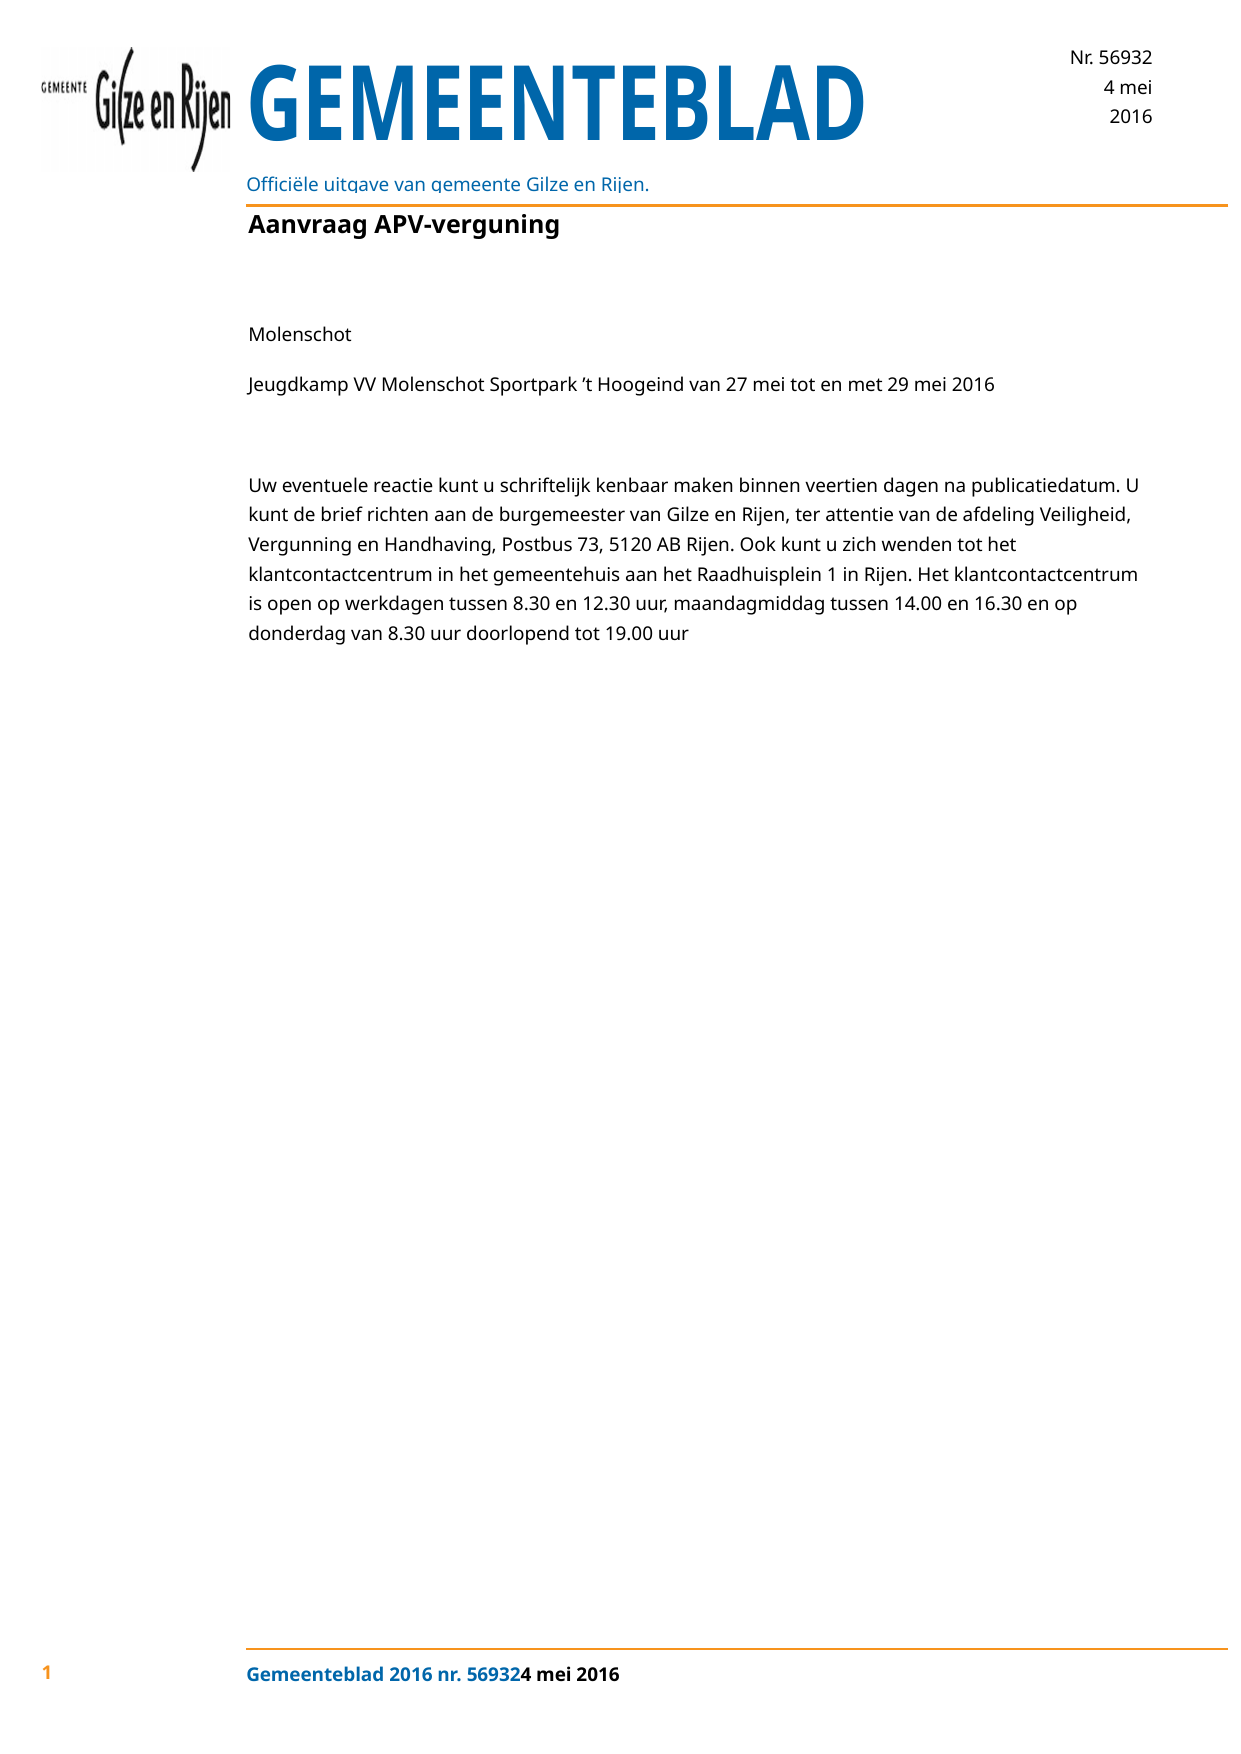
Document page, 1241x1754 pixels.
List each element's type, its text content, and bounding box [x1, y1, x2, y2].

text Uw eventuele reactie kunt u schriftelijk kenbaar maken binnen veertien dagen na publicatiedatum. U kunt de brief richten aan de burgemeester van Gilze en Rijen, ter attentie van de afdeling Veiligheid, Vergunning en Handhaving, Postbus 73, 5120 AB Rijen. Ook kunt u zich wenden tot het klantcontactcentrum in het gemeentehuis aan het Raadhuisplein 1 in Rijen. Het klantcontactcentrum is open op werkdagen tussen 8.30 en 12.30 uur, maandagmiddag tussen 14.00 en 16.30 en op donderdag van 8.30 uur doorlopend tot 19.00 uur [248, 472, 1152, 646]
text Molenschot [248, 321, 1152, 346]
text Jeugdkamp VV Molenschot Sportpark ’t Hoogeind van 27 mei tot en met 29 mei 2016 [248, 371, 1152, 397]
picture [41, 47, 231, 172]
text Aanvraag APV-verguning [248, 207, 1152, 241]
